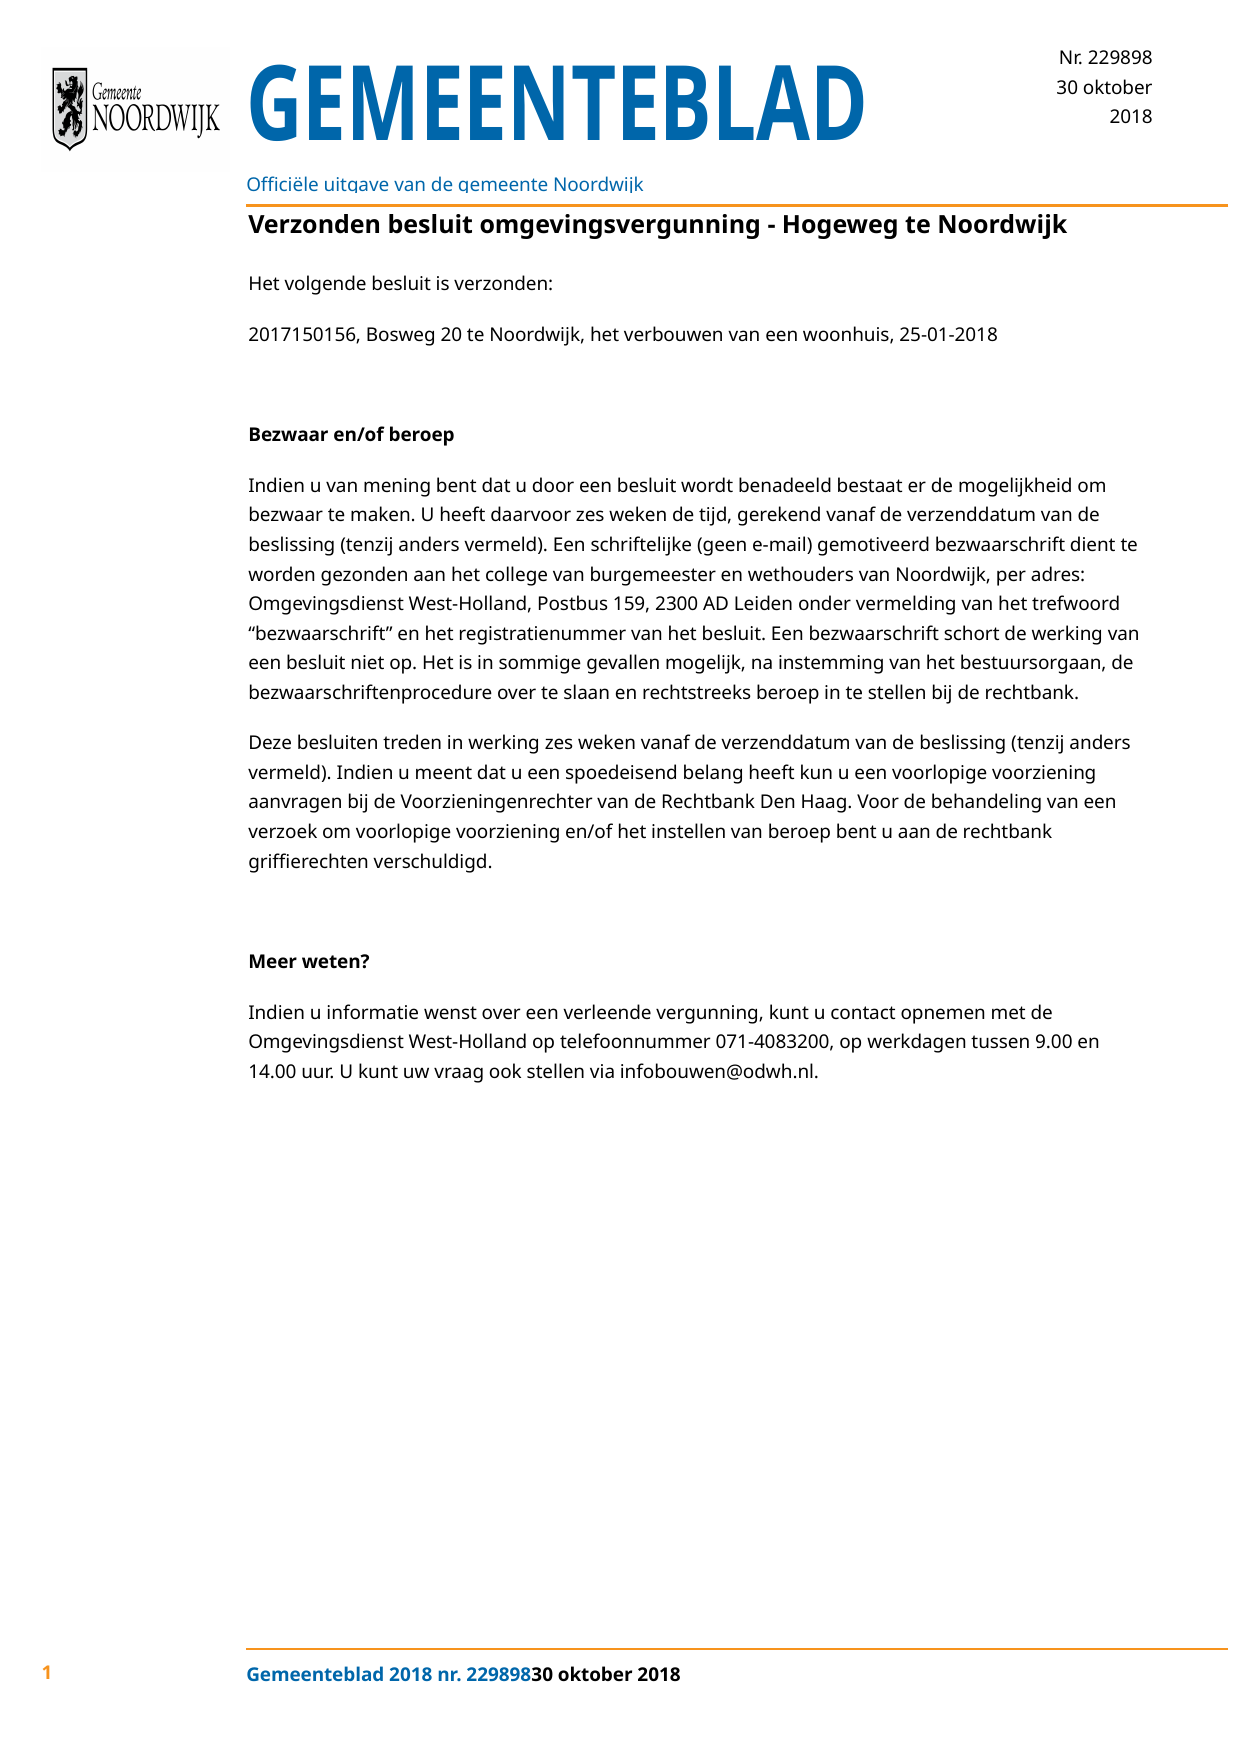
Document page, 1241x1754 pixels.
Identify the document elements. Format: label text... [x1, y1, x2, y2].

text Bezwaar en/of beroep [248, 422, 1152, 447]
picture [41, 47, 231, 172]
text Meer weten? [248, 949, 1152, 974]
text Indien u van mening bent dat u door een besluit wordt benadeeld bestaat er de mogelijkheid om bezwaar te maken. U heeft daarvoor zes weken de tijd, gerekend vanaf de verzenddatum van de beslissing (tenzij anders vermeld). Een schriftelijke (geen e-mail) gemotiveerd bezwaarschrift dient te worden gezonden aan het college van burgemeester en wethouders van Noordwijk, per adres: Omgevingsdienst West-Holland, Postbus 159, 2300 AD Leiden onder vermelding van het trefwoord “bezwaarschrift” en het registratienummer van het besluit. Een bezwaarschrift schort de werking van een besluit niet op. Het is in sommige gevallen mogelijk, na instemming van het bestuursorgaan, de bezwaarschriftenprocedure over te slaan en rechtstreeks beroep in te stellen bij de rechtbank. [248, 472, 1152, 705]
text Verzonden besluit omgevingsvergunning - Hogeweg te Noordwijk [248, 207, 1152, 241]
text 2017150156, Bosweg 20 te Noordwijk, het verbouwen van een woonhuis, 25-01-2018 [248, 321, 1152, 346]
text Indien u informatie wenst over een verleende vergunning, kunt u contact opnemen met de Omgevingsdienst West-Holland op telefoonnummer 071-4083200, op werkdagen tussen 9.00 en 14.00 uur. U kunt uw vraag ook stellen via infobouwen@odwh.nl. [248, 999, 1152, 1084]
text Deze besluiten treden in werking zes weken vanaf de verzenddatum van de beslissing (tenzij anders vermeld). Indien u meent dat u een spoedeisend belang heeft kun u een voorlopige voorziening aanvragen bij de Voorzieningenrechter van de Rechtbank Den Haag. Voor de behandeling van een verzoek om voorlopige voorziening en/of het instellen van beroep bent u aan de rechtbank griffierechten verschuldigd. [248, 729, 1152, 873]
text Het volgende besluit is verzonden: [248, 270, 1152, 296]
